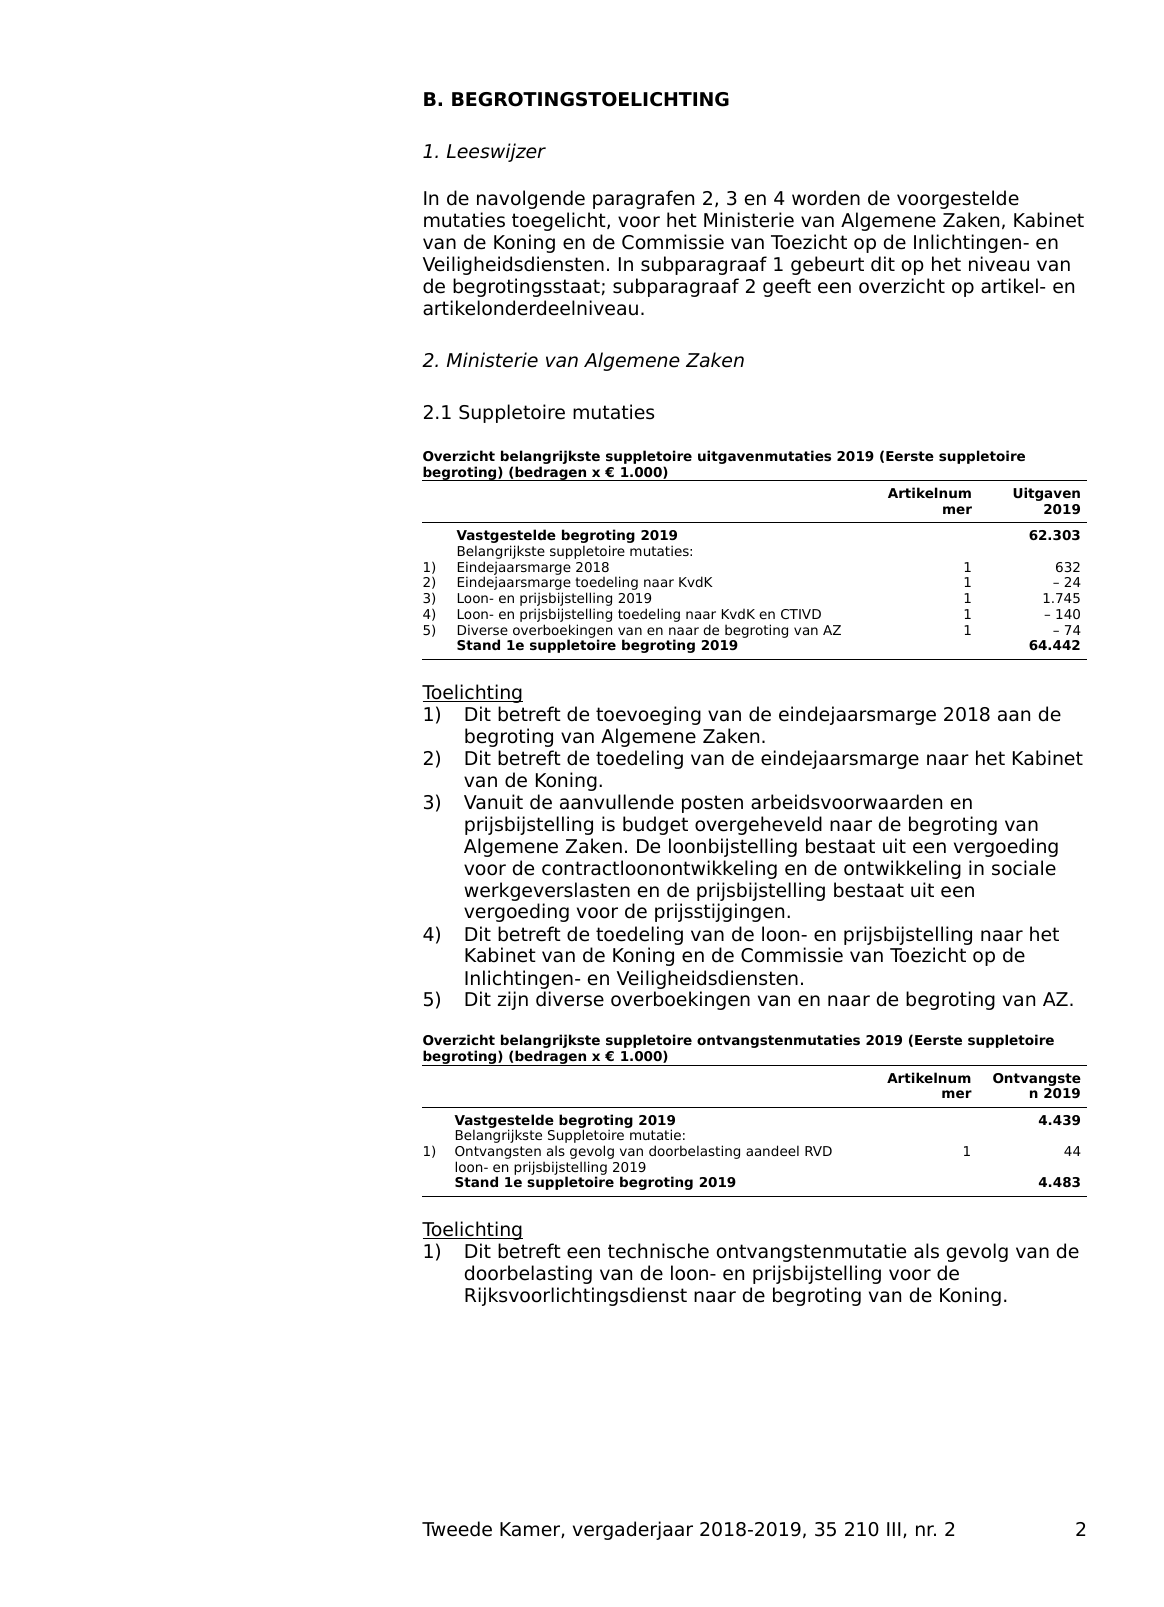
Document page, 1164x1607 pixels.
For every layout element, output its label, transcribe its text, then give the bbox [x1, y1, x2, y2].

table_cell Vastgestelde begroting 2019 [449, 1108, 868, 1128]
text 4) Dit betreft de toedeling van de loon- en prijsbijstelling naar het Kabinet van de Koning en de Commissie van Toezicht op de Inlichtingen- en Veiligheidsdiensten. [422, 923, 1087, 989]
table_cell Loon- en prijsbijstelling toedeling naar KvdK en CTIVD [451, 607, 869, 622]
table_cell [422, 1128, 448, 1144]
table_cell 1 [869, 591, 978, 607]
subtitle 2. Ministerie van Algemene Zaken [422, 350, 1087, 372]
table_cell [422, 1066, 448, 1107]
table_cell 3) [422, 591, 451, 607]
table_cell 1) [422, 1144, 448, 1175]
text 1) Dit betreft een technische ontvangstenmutatie als gevolg van de doorbelasting van de loon- en prijsbijstelling voor de Rijksvoorlichtingsdienst naar de begroting van de Koning. [422, 1241, 1087, 1307]
table_cell [422, 523, 451, 544]
subtitle 1. Leeswijzer [422, 141, 1087, 163]
table_cell Stand 1e suppletoire begroting 2019 [449, 1175, 868, 1196]
table_cell 1) [422, 559, 451, 575]
table_cell Eindejaarsmarge toedeling naar KvdK [451, 575, 869, 591]
table_cell Stand 1e suppletoire begroting 2019 [451, 638, 869, 658]
text 5) Dit zijn diverse overboekingen van en naar de begroting van AZ. [422, 989, 1087, 1011]
subtitle Toelichting [422, 1219, 1087, 1241]
text In de navolgende paragrafen 2, 3 en 4 worden de voorgestelde mutaties toegelicht, voor het Ministerie van Algemene Zaken, Kabinet van de Koning en de Commissie van Toezicht op de Inlichtingen- en Veiligheidsdiensten. In subparagraaf 1 gebeurt dit op het niveau van de begrotingsstaat; subparagraaf 2 geeft een overzicht op artikel- en artikelonderdeelniveau. [422, 188, 1087, 320]
table_cell Artikelnummer [869, 481, 978, 522]
table_cell Belangrijkste suppletoire mutaties: [451, 544, 869, 559]
table_cell 1 [869, 607, 978, 622]
table_cell 44 [977, 1144, 1087, 1175]
table_cell Artikelnummer [868, 1066, 977, 1107]
subtitle B. BEGROTINGSTOELICHTING [422, 89, 1087, 111]
table_cell [449, 1066, 868, 1107]
table_cell [451, 481, 869, 522]
table_cell [977, 1128, 1087, 1144]
table_cell [422, 544, 451, 559]
table_cell – 74 [978, 622, 1087, 638]
table_cell [868, 1128, 977, 1144]
table_cell [868, 1108, 977, 1128]
table_cell 1.745 [978, 591, 1087, 607]
table_cell Uitgaven 2019 [978, 481, 1087, 522]
table_cell 1 [869, 559, 978, 575]
subtitle Toelichting [422, 682, 1087, 704]
table_cell – 24 [978, 575, 1087, 591]
table_cell – 140 [978, 607, 1087, 622]
table_cell [868, 1175, 977, 1196]
table_header Overzicht belangrijkste suppletoire uitgavenmutaties 2019 (Eerste suppletoire begroting) (bedragen x € 1.000) [422, 449, 1087, 480]
table_cell [422, 481, 451, 522]
table_header Overzicht belangrijkste suppletoire ontvangstenmutaties 2019 (Eerste suppletoire begroting) (bedragen x € 1.000) [422, 1033, 1087, 1065]
subtitle 2.1 Suppletoire mutaties [422, 402, 1087, 424]
text 3) Vanuit de aanvullende posten arbeidsvoorwaarden en prijsbijstelling is budget overgeheveld naar de begroting van Algemene Zaken. De loonbijstelling bestaat uit een vergoeding voor de contractloonontwikkeling en de ontwikkeling in sociale werkgeverslasten en de prijsbijstelling bestaat uit een vergoeding voor de prijsstijgingen. [422, 792, 1087, 923]
table_cell 1 [869, 575, 978, 591]
table_cell 1 [869, 622, 978, 638]
table_cell Eindejaarsmarge 2018 [451, 559, 869, 575]
table_cell [869, 544, 978, 559]
table_cell Ontvangsten als gevolg van doorbelasting aandeel RVD loon- en prijsbijstelling 2019 [449, 1144, 868, 1175]
table_cell 4.439 [977, 1108, 1087, 1128]
table_cell [422, 1175, 448, 1196]
table_cell 64.442 [978, 638, 1087, 658]
table_cell [422, 638, 451, 658]
text 2) Dit betreft de toedeling van de eindejaarsmarge naar het Kabinet van de Koning. [422, 748, 1087, 792]
table_cell 4) [422, 607, 451, 622]
table_cell Diverse overboekingen van en naar de begroting van AZ [451, 622, 869, 638]
table_cell 2) [422, 575, 451, 591]
table_cell [978, 544, 1087, 559]
table_cell 1 [868, 1144, 977, 1175]
table_cell Belangrijkste Suppletoire mutatie: [449, 1128, 868, 1144]
table_cell 5) [422, 622, 451, 638]
table_cell [422, 1108, 448, 1128]
table_cell Ontvangsten 2019 [977, 1066, 1087, 1107]
text 1) Dit betreft de toevoeging van de eindejaarsmarge 2018 aan de begroting van Algemene Zaken. [422, 704, 1087, 748]
table_cell 632 [978, 559, 1087, 575]
table_cell [869, 638, 978, 658]
table_cell 62.303 [978, 523, 1087, 544]
table_cell 4.483 [977, 1175, 1087, 1196]
table_cell Vastgestelde begroting 2019 [451, 523, 869, 544]
table_cell Loon- en prijsbijstelling 2019 [451, 591, 869, 607]
table_cell [869, 523, 978, 544]
